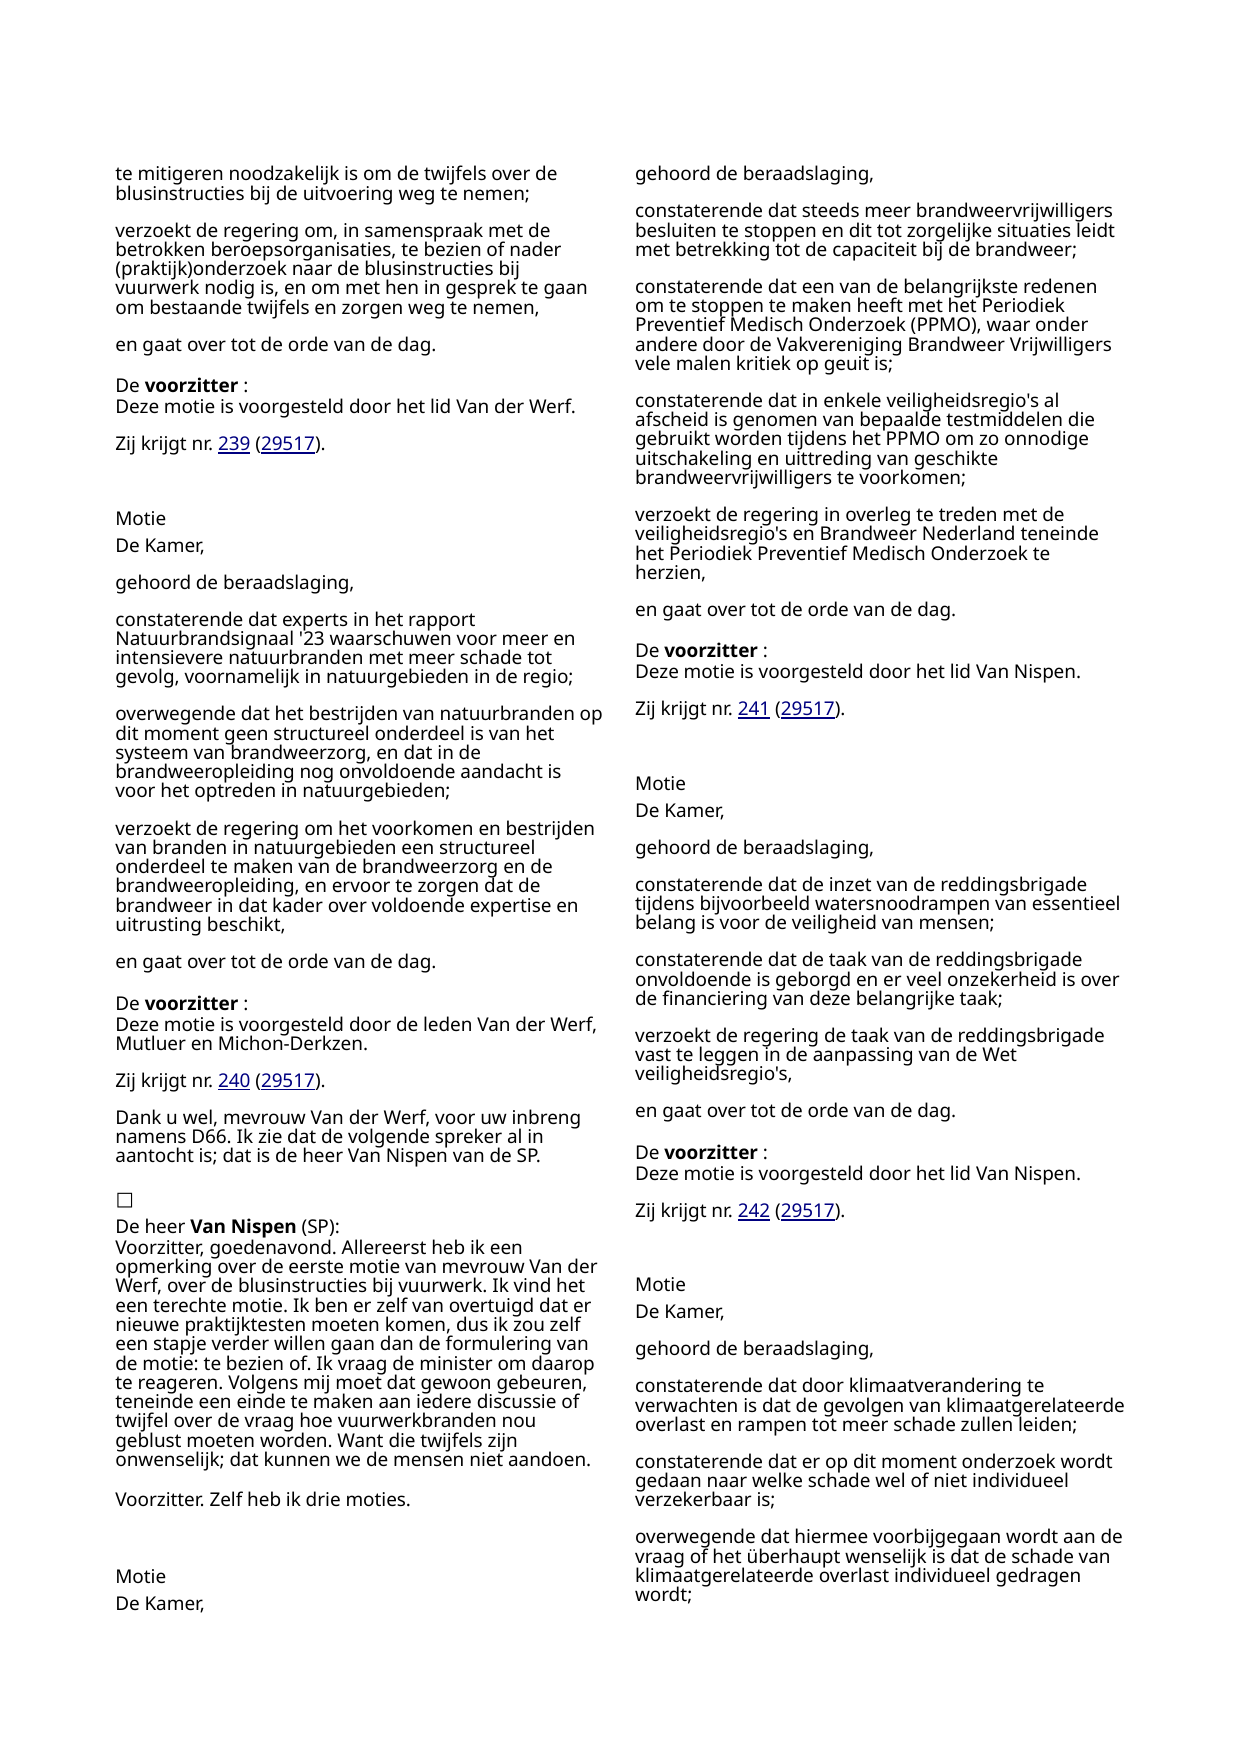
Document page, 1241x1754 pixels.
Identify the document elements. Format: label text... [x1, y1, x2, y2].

text De heer Van Nispen (SP): [115, 1213, 605, 1239]
text constaterende dat de taak van de reddingsbrigade onvoldoende is geborgd en er veel onzekerheid is over de financiering van deze belangrijke taak; [635, 951, 1125, 1009]
text verzoekt de regering om het voorkomen en bestrijden van branden in natuurgebieden een structureel onderdeel te maken van de brandweerzorg en de brandweeropleiding, en ervoor te zorgen dat de brandweer in dat kader over voldoende expertise en uitrusting beschikt, [115, 819, 605, 935]
text constaterende dat een van de belangrijkste redenen om te stoppen te maken heeft met het Periodiek Preventief Medisch Onderzoek (PPMO), waar onder andere door de Vakvereniging Brandweer Vrijwilligers vele malen kritiek op geuit is; [635, 278, 1125, 374]
text verzoekt de regering in overleg te treden met de veiligheidsregio's en Brandweer Nederland teneinde het Periodiek Preventief Medisch Onderzoek te herzien, [635, 506, 1125, 583]
text verzoekt de regering om, in samenspraak met de betrokken beroepsorganisaties, te bezien of nader (praktijk)onderzoek naar de blusinstructies bij vuurwerk nodig is, en om met hen in gesprek te gaan om bestaande twijfels en zorgen weg te nemen, [115, 222, 605, 318]
text constaterende dat experts in het rapport Natuurbrandsignaal '23 waarschuwen voor meer en intensievere natuurbranden met meer schade tot gevolg, voornamelijk in natuurgebieden in de regio; [115, 611, 605, 688]
text Deze motie is voorgesteld door het lid Van Nispen. [635, 663, 1125, 683]
text overwegende dat hiermee voorbijgegaan wordt aan de vraag of het überhaupt wenselijk is dat de schade van klimaatgerelateerde overlast individueel gedragen wordt; [635, 1528, 1125, 1605]
text en gaat over tot de orde van de dag. [635, 1102, 1125, 1122]
text Motie [635, 1272, 1125, 1297]
text Motie [635, 770, 1125, 796]
text De voorzitter : [635, 1139, 1125, 1165]
text gehoord de beraadslaging, [635, 1340, 1125, 1359]
text constaterende dat steeds meer brandweervrijwilligers besluiten te stoppen en dit tot zorgelijke situaties leidt met betrekking tot de capaciteit bij de brandweer; [635, 202, 1125, 260]
text en gaat over tot de orde van de dag. [115, 336, 605, 355]
text overwegende dat het bestrijden van natuurbranden op dit moment geen structureel onderdeel is van het systeem van brandweerzorg, en dat in de brandweeropleiding nog onvoldoende aandacht is voor het optreden in natuurgebieden; [115, 705, 605, 802]
text constaterende dat er op dit moment onderzoek wordt gedaan naar welke schade wel of niet individueel verzekerbaar is; [635, 1453, 1125, 1511]
text Motie [115, 505, 605, 531]
text Deze motie is voorgesteld door het lid Van der Werf. [115, 398, 605, 418]
text Deze motie is voorgesteld door de leden Van der Werf, Mutluer en Michon-Derkzen. [115, 1016, 605, 1054]
text constaterende dat door klimaatverandering te verwachten is dat de gevolgen van klimaatgerelateerde overlast en rampen tot meer schade zullen leiden; [635, 1377, 1125, 1435]
text Zij krijgt nr. 242 (29517). [635, 1202, 1125, 1221]
text Zij krijgt nr. 241 (29517). [635, 700, 1125, 720]
text Dank u wel, mevrouw Van der Werf, voor uw inbreng namens D66. Ik zie dat de volgende spreker al in aantocht is; dat is de heer Van Nispen van de SP. [115, 1109, 605, 1167]
text Voorzitter, goedenavond. Allereerst heb ik een opmerking over de eerste motie van mevrouw Van der Werf, over de blusinstructies bij vuurwerk. Ik vind het een terechte motie. Ik ben er zelf van overtuigd dat er nieuwe praktijktesten moeten komen, dus ik zou zelf een stapje verder willen gaan dan de formulering van de motie: te bezien of. Ik vraag de minister om daarop te reageren. Volgens mij moet dat gewoon gebeuren, teneinde een einde te maken aan iedere discussie of twijfel over de vraag hoe vuurwerkbranden nou geblust moeten worden. Want die twijfels zijn onwenselijk; dat kunnen we de mensen niet aandoen. [115, 1239, 605, 1470]
text De voorzitter : [635, 638, 1125, 663]
text De Kamer, [635, 1303, 1125, 1323]
text te mitigeren noodzakelijk is om de twijfels over de blusinstructies bij de uitvoering weg te nemen; [115, 165, 605, 204]
text De voorzitter : [115, 990, 605, 1016]
text gehoord de beraadslaging, [635, 839, 1125, 858]
text ⬜ [115, 1187, 605, 1213]
text Zij krijgt nr. 240 (29517). [115, 1072, 605, 1091]
text Motie [115, 1564, 605, 1589]
text en gaat over tot de orde van de dag. [635, 601, 1125, 620]
text De Kamer, [115, 537, 605, 556]
text Deze motie is voorgesteld door het lid Van Nispen. [635, 1165, 1125, 1184]
text verzoekt de regering de taak van de reddingsbrigade vast te leggen in de aanpassing van de Wet veiligheidsregio's, [635, 1027, 1125, 1084]
text en gaat over tot de orde van de dag. [115, 953, 605, 972]
text De Kamer, [635, 802, 1125, 821]
text gehoord de beraadslaging, [115, 574, 605, 593]
text De Kamer, [115, 1595, 605, 1614]
text constaterende dat in enkele veiligheidsregio's al afscheid is genomen van bepaalde testmiddelen die gebruikt worden tijdens het PPMO om zo onnodige uitschakeling en uittreding van geschikte brandweervrijwilligers te voorkomen; [635, 392, 1125, 488]
text gehoord de beraadslaging, [635, 165, 1125, 184]
text constaterende dat de inzet van de reddingsbrigade tijdens bijvoorbeeld watersnoodrampen van essentieel belang is voor de veiligheid van mensen; [635, 876, 1125, 933]
text De voorzitter : [115, 373, 605, 398]
text Zij krijgt nr. 239 (29517). [115, 435, 605, 454]
text Voorzitter. Zelf heb ik drie moties. [115, 1491, 605, 1510]
